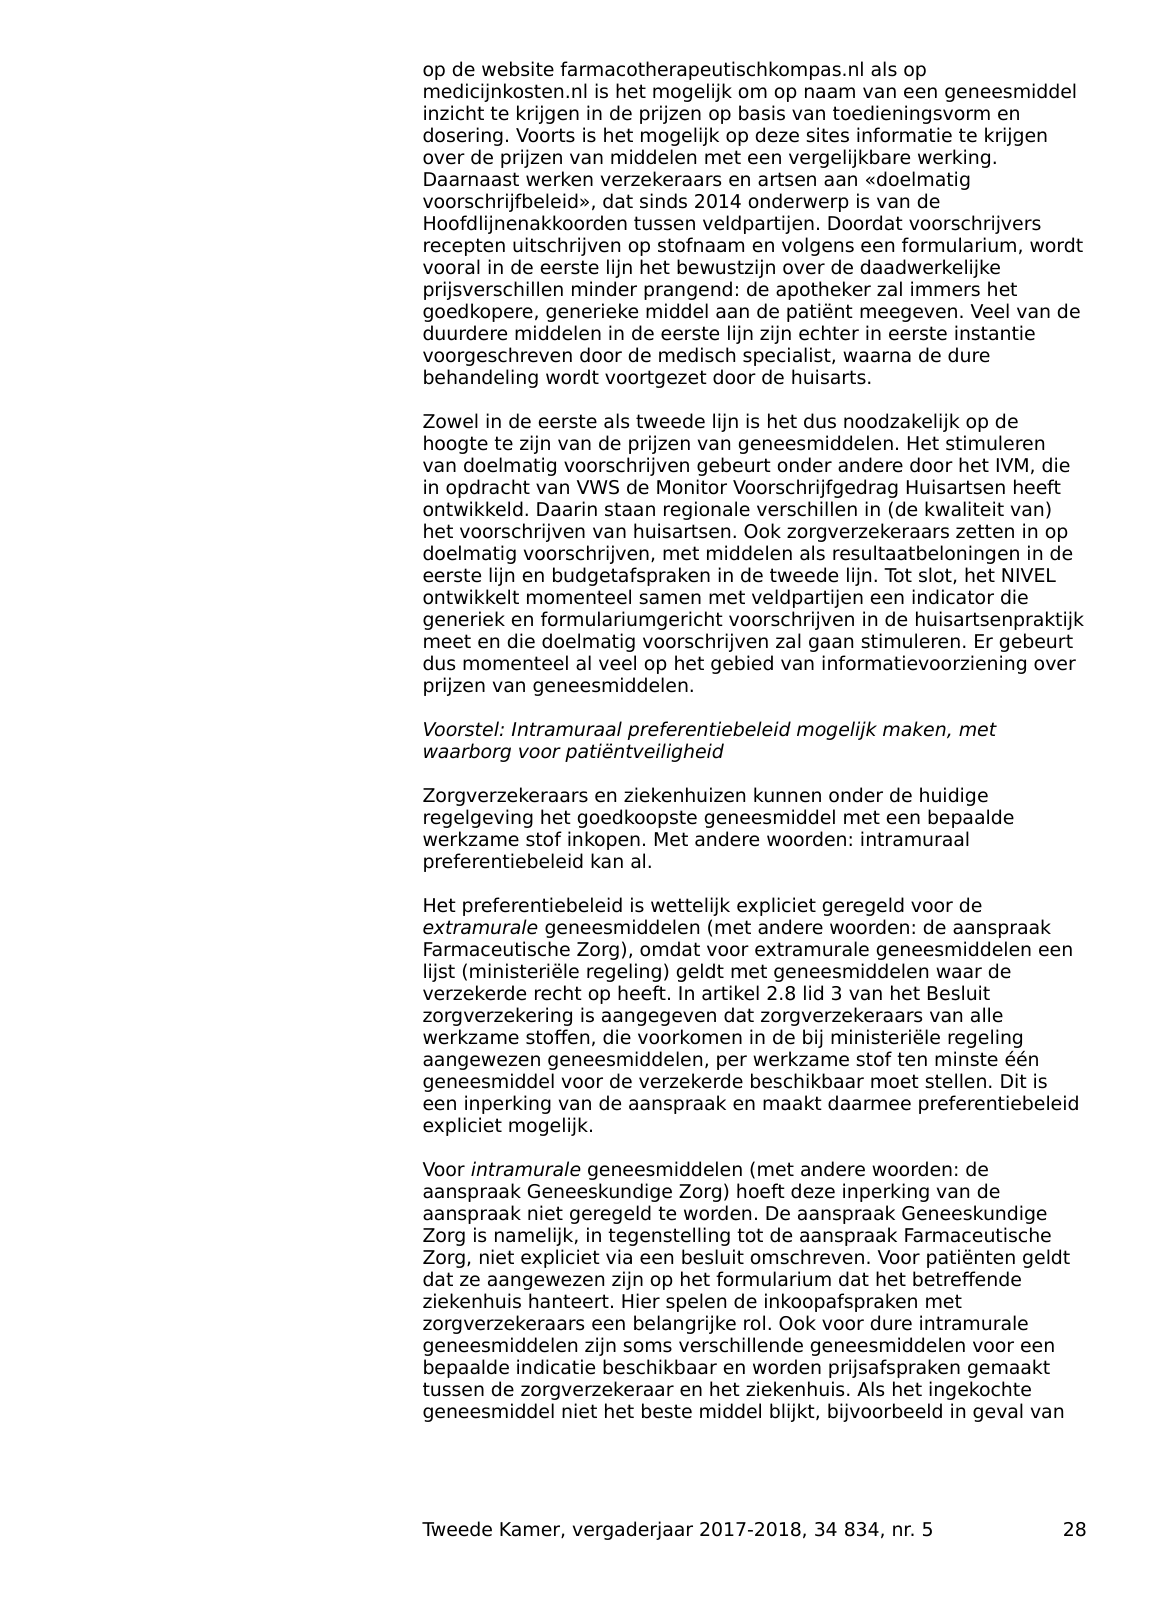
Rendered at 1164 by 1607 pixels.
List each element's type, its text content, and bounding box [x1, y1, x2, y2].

text op de website farmacotherapeutischkompas.nl als op medicijnkosten.nl is het mogelijk om op naam van een geneesmiddel inzicht te krijgen in de prijzen op basis van toedieningsvorm en dosering. Voorts is het mogelijk op deze sites informatie te krijgen over de prijzen van middelen met een vergelijkbare werking. Daarnaast werken verzekeraars en artsen aan «doelmatig voorschrijfbeleid», dat sinds 2014 onderwerp is van de Hoofdlijnenakkoorden tussen veldpartijen. Doordat voorschrijvers recepten uitschrijven op stofnaam en volgens een formularium, wordt vooral in de eerste lijn het bewustzijn over de daadwerkelijke prijsverschillen minder prangend: de apotheker zal immers het goedkopere, generieke middel aan de patiënt meegeven. Veel van de duurdere middelen in de eerste lijn zijn echter in eerste instantie voorgeschreven door de medisch specialist, waarna de dure behandeling wordt voortgezet door de huisarts. [422, 59, 1087, 389]
text Voor intramurale geneesmiddelen (met andere woorden: de aanspraak Geneeskundige Zorg) hoeft deze inperking van de aanspraak niet geregeld te worden. De aanspraak Geneeskundige Zorg is namelijk, in tegenstelling tot de aanspraak Farmaceutische Zorg, niet expliciet via een besluit omschreven. Voor patiënten geldt dat ze aangewezen zijn op het formularium dat het betreffende ziekenhuis hanteert. Hier spelen de inkoopafspraken met zorgverzekeraars een belangrijke rol. Ook voor dure intramurale geneesmiddelen zijn soms verschillende geneesmiddelen voor een bepaalde indicatie beschikbaar en worden prijsafspraken gemaakt tussen de zorgverzekeraar en het ziekenhuis. Als het ingekochte geneesmiddel niet het beste middel blijkt, bijvoorbeeld in geval van [422, 1159, 1087, 1423]
text Zowel in de eerste als tweede lijn is het dus noodzakelijk op de hoogte te zijn van de prijzen van geneesmiddelen. Het stimuleren van doelmatig voorschrijven gebeurt onder andere door het IVM, die in opdracht van VWS de Monitor Voorschrijfgedrag Huisartsen heeft ontwikkeld. Daarin staan regionale verschillen in (de kwaliteit van) het voorschrijven van huisartsen. Ook zorgverzekeraars zetten in op doelmatig voorschrijven, met middelen als resultaatbeloningen in de eerste lijn en budgetafspraken in de tweede lijn. Tot slot, het NIVEL ontwikkelt momenteel samen met veldpartijen een indicator die generiek en formulariumgericht voorschrijven in de huisartsenpraktijk meet en die doelmatig voorschrijven zal gaan stimuleren. Er gebeurt dus momenteel al veel op het gebied van informatievoorziening over prijzen van geneesmiddelen. [422, 411, 1087, 697]
text Het preferentiebeleid is wettelijk expliciet geregeld voor de extramurale geneesmiddelen (met andere woorden: de aanspraak Farmaceutische Zorg), omdat voor extramurale geneesmiddelen een lijst (ministeriële regeling) geldt met geneesmiddelen waar de verzekerde recht op heeft. In artikel 2.8 lid 3 van het Besluit zorgverzekering is aangegeven dat zorgverzekeraars van alle werkzame stoffen, die voorkomen in de bij ministeriële regeling aangewezen geneesmiddelen, per werkzame stof ten minste één geneesmiddel voor de verzekerde beschikbaar moet stellen. Dit is een inperking van de aanspraak en maakt daarmee preferentiebeleid expliciet mogelijk. [422, 895, 1087, 1137]
subtitle Voorstel: Intramuraal preferentiebeleid mogelijk maken, met waarborg voor patiëntveiligheid [422, 719, 1087, 763]
text Zorgverzekeraars en ziekenhuizen kunnen onder de huidige regelgeving het goedkoopste geneesmiddel met een bepaalde werkzame stof inkopen. Met andere woorden: intramuraal preferentiebeleid kan al. [422, 785, 1087, 873]
